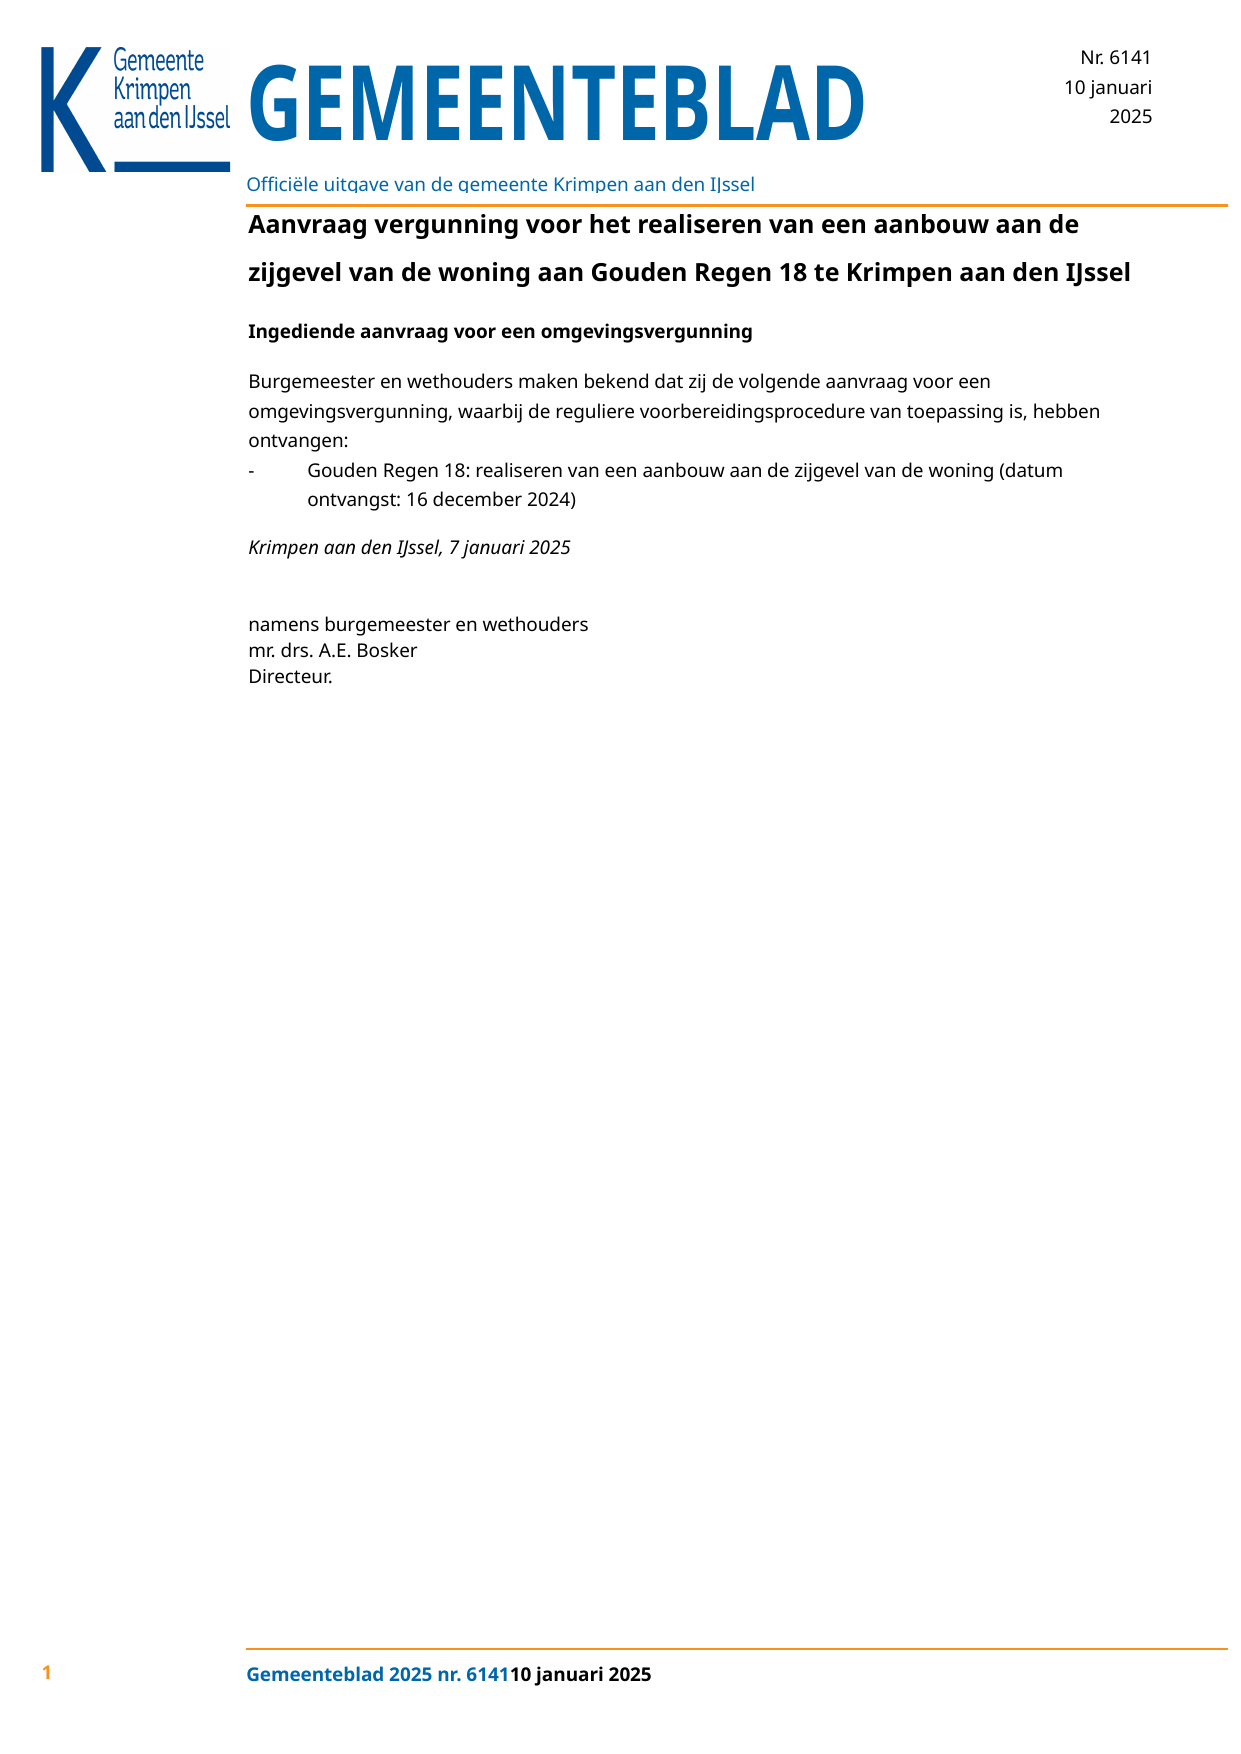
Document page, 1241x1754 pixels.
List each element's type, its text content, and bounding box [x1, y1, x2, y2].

picture [41, 47, 231, 172]
text mr. drs. A.E. Bosker [248, 637, 1152, 663]
text namens burgemeester en wethouders [248, 612, 1152, 637]
list Gouden Regen 18: realiseren van een aanbouw aan de zijgevel van de woning (datum ontvangst: 16 december 2024) [248, 457, 1152, 512]
text Aanvraag vergunning voor het realiseren van een aanbouw aan de zijgevel van de woning aan Gouden Regen 18 te Krimpen aan den IJssel [248, 207, 1152, 288]
text Directeur. [248, 663, 1152, 689]
text Burgemeester en wethouders maken bekend dat zij de volgende aanvraag voor een omgevingsvergunning, waarbij de reguliere voorbereidingsprocedure van toepassing is, hebben ontvangen: [248, 368, 1152, 453]
text Krimpen aan den IJssel, 7 januari 2025 [248, 534, 1152, 560]
text Ingediende aanvraag voor een omgevingsvergunning [248, 318, 1152, 344]
